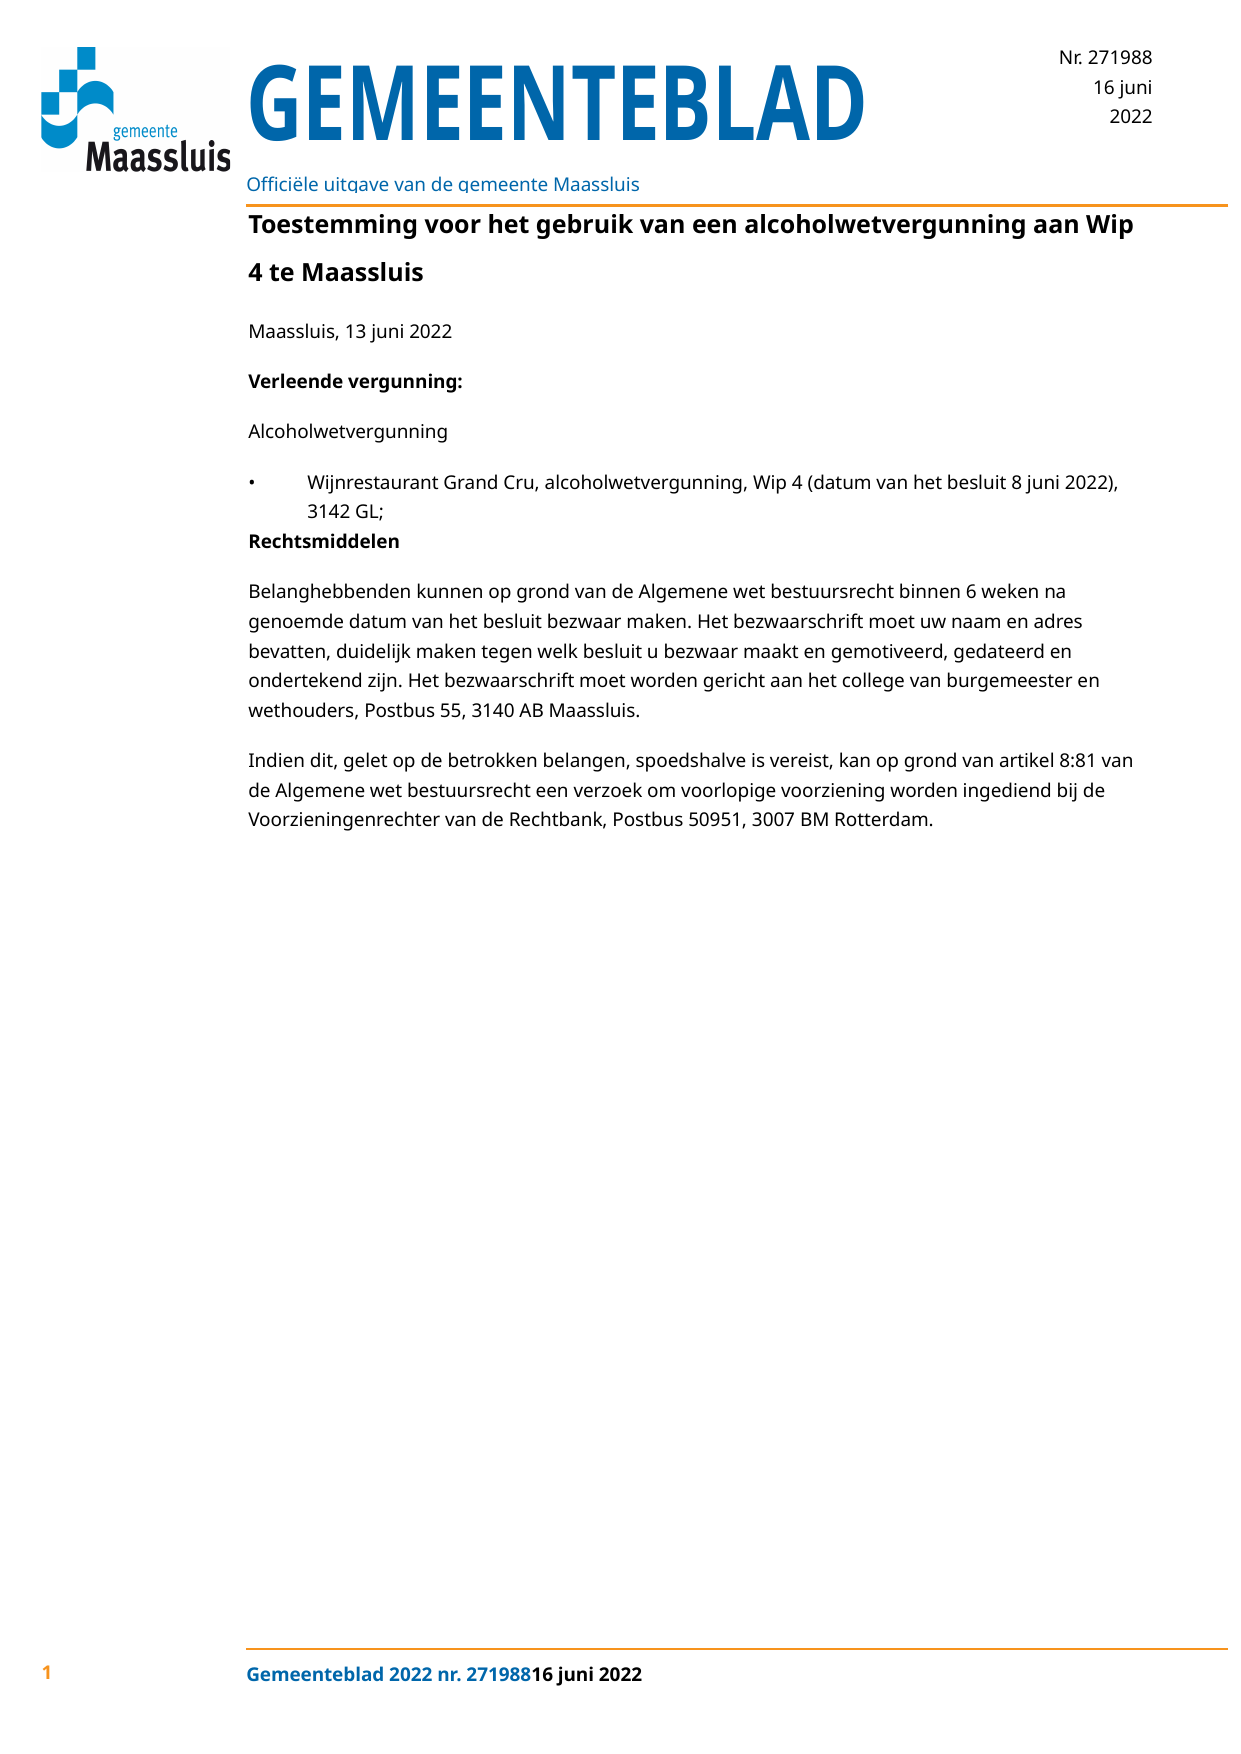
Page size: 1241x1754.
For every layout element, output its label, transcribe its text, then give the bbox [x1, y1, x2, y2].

picture [41, 47, 77, 92]
text Toestemming voor het gebruik van een alcoholwetvergunning aan Wip 4 te Maassluis [248, 207, 1152, 288]
text Alcoholwetvergunning [248, 419, 1152, 444]
text Indien dit, gelet op de betrokken belangen, spoedshalve is vereist, kan op grond van artikel 8:81 van de Algemene wet bestuursrecht een verzoek om voorlopige voorziening worden ingediend bij de Voorzieningenrechter van de Rechtbank, Postbus 50951, 3007 BM Rotterdam. [248, 747, 1152, 832]
picture [41, 47, 231, 172]
text Belanghebbenden kunnen op grond van de Algemene wet bestuursrecht binnen 6 weken na genoemde datum van het besluit bezwaar maken. Het bezwaarschrift moet uw naam en adres bevatten, duidelijk maken tegen welk besluit u bezwaar maakt en gemotiveerd, gedateerd en ondertekend zijn. Het bezwaarschrift moet worden gericht aan het college van burgemeester en wethouders, Postbus 55, 3140 AB Maassluis. [248, 579, 1152, 723]
text Maassluis, 13 juni 2022 [248, 318, 1152, 344]
text Verleende vergunning: [248, 368, 1152, 394]
text Rechtsmiddelen [248, 528, 1152, 554]
list Wijnrestaurant Grand Cru, alcoholwetvergunning, Wip 4 (datum van het besluit 8 juni 2022), 3142 GL; [248, 469, 1152, 524]
